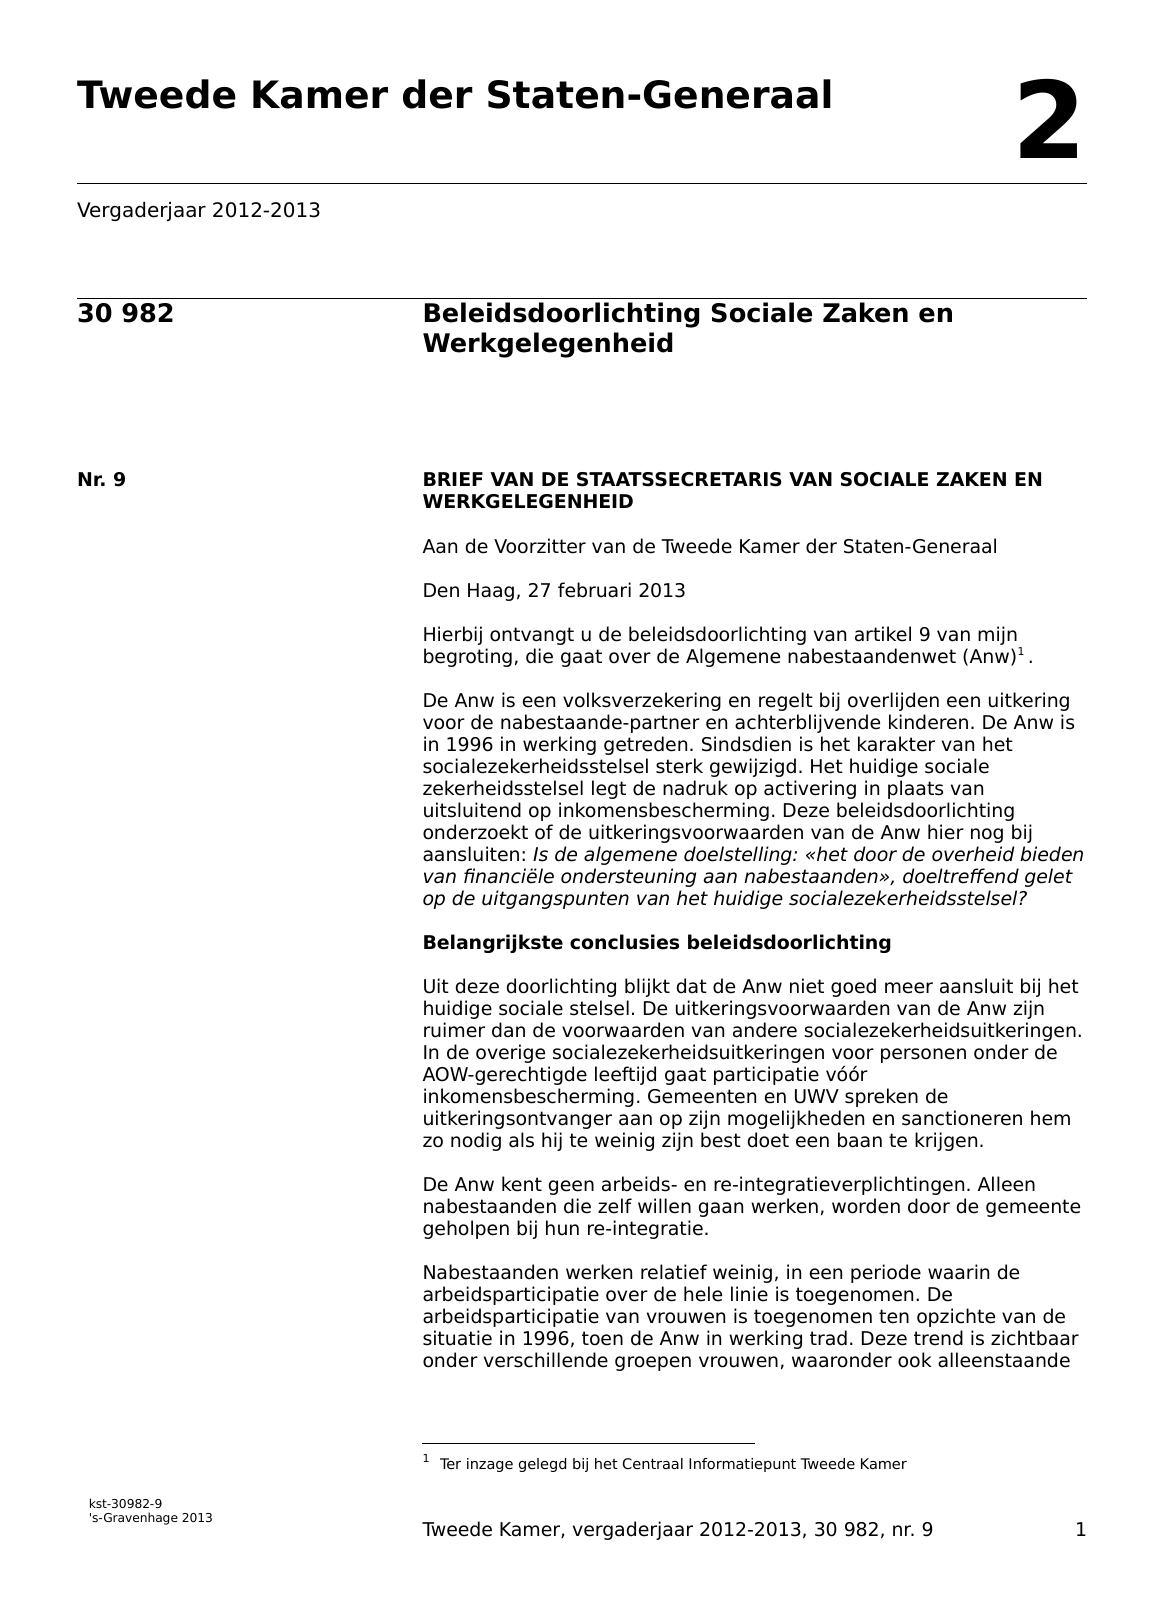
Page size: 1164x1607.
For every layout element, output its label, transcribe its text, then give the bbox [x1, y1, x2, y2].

subtitle 30 982 Beleidsdoorlichting Sociale Zaken en Werkgelegenheid [77, 299, 1087, 358]
text Hierbij ontvangt u de beleidsdoorlichting van artikel 9 van mijn begroting, die gaat over de Algemene nabestaandenwet (Anw). [422, 624, 1087, 668]
table_header 2 [886, 59, 1087, 183]
text Ter inzage gelegd bij het Centraal Informatiepunt Tweede Kamer [422, 1452, 1087, 1474]
text Aan de Voorzitter van de Tweede Kamer der Staten-Generaal [422, 536, 1087, 557]
text kst-30982-9 [88, 1497, 323, 1511]
text Uit deze doorlichting blijkt dat de Anw niet goed meer aansluit bij het huidige sociale stelsel. De uitkeringsvoorwaarden van de Anw zijn ruimer dan de voorwaarden van andere socialezekerheidsuitkeringen. In de overige socialezekerheidsuitkeringen voor personen onder de AOW-gerechtigde leeftijd gaat participatie vóór inkomensbescherming. Gemeenten en UWV spreken de uitkeringsontvanger aan op zijn mogelijkheden en sanctioneren hem zo nodig als hij te weinig zijn best doet een baan te krijgen. [422, 976, 1087, 1152]
table_header Tweede Kamer der Staten-Generaal [77, 59, 886, 183]
table_cell Vergaderjaar 2012-2013 [77, 184, 1087, 298]
text De Anw kent geen arbeids- en re-integratieverplichtingen. Alleen nabestaanden die zelf willen gaan werken, worden door de gemeente geholpen bij hun re-integratie. [422, 1174, 1087, 1240]
text Nabestaanden werken relatief weinig, in een periode waarin de arbeidsparticipatie over de hele linie is toegenomen. De arbeidsparticipatie van vrouwen is toegenomen ten opzichte van de situatie in 1996, toen de Anw in werking trad. Deze trend is zichtbaar onder verschillende groepen vrouwen, waaronder ook alleenstaande [422, 1262, 1087, 1372]
subtitle Belangrijkste conclusies beleidsdoorlichting [422, 932, 1087, 954]
text De Anw is een volksverzekering en regelt bij overlijden een uitkering voor de nabestaande-partner en achterblijvende kinderen. De Anw is in 1996 in werking getreden. Sindsdien is het karakter van het socialezekerheidsstelsel sterk gewijzigd. Het huidige sociale zekerheidsstelsel legt de nadruk op activering in plaats van uitsluitend op inkomensbescherming. Deze beleidsdoorlichting onderzoekt of de uitkeringsvoorwaarden van de Anw hier nog bij aansluiten: Is de algemene doelstelling: «het door de overheid bieden van financiële ondersteuning aan nabestaanden», doeltreffend gelet op de uitgangspunten van het huidige socialezekerheidsstelsel? [422, 690, 1087, 910]
text Den Haag, 27 februari 2013 [422, 580, 1087, 602]
subtitle Nr. 9 BRIEF VAN DE STAATSSECRETARIS VAN SOCIALE ZAKEN EN WERKGELEGENHEID [77, 469, 1087, 513]
text 's-Gravenhage 2013 [88, 1511, 323, 1525]
